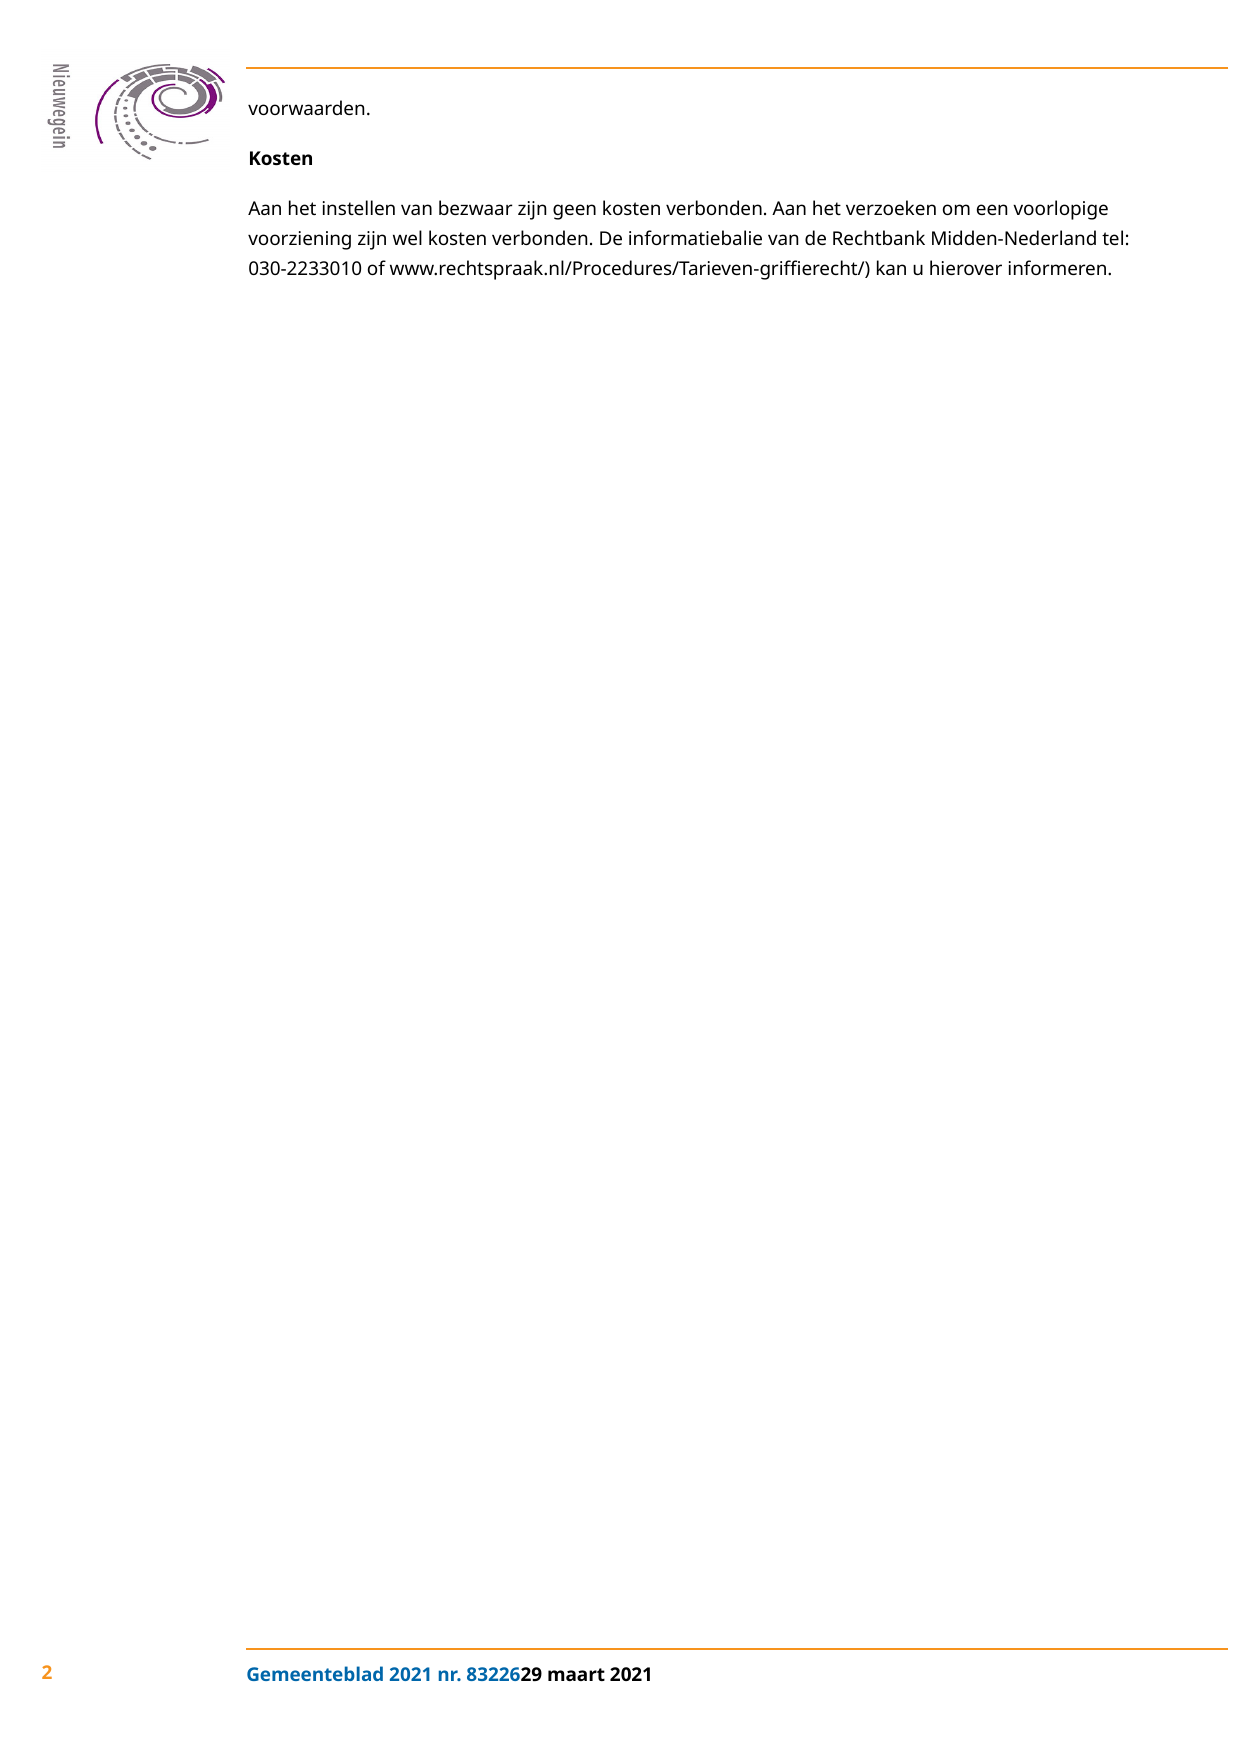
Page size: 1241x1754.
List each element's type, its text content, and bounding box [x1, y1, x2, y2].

text Aan het instellen van bezwaar zijn geen kosten verbonden. Aan het verzoeken om een voorlopige voorziening zijn wel kosten verbonden. De informatiebalie van de Rechtbank Midden-Nederland tel: 030-2233010 of www.rechtspraak.nl/Procedures/Tarieven-griffierecht/) kan u hierover informeren. [248, 196, 1152, 281]
text voorwaarden. [248, 95, 1152, 121]
text Kosten [248, 145, 1152, 171]
picture [41, 47, 231, 172]
